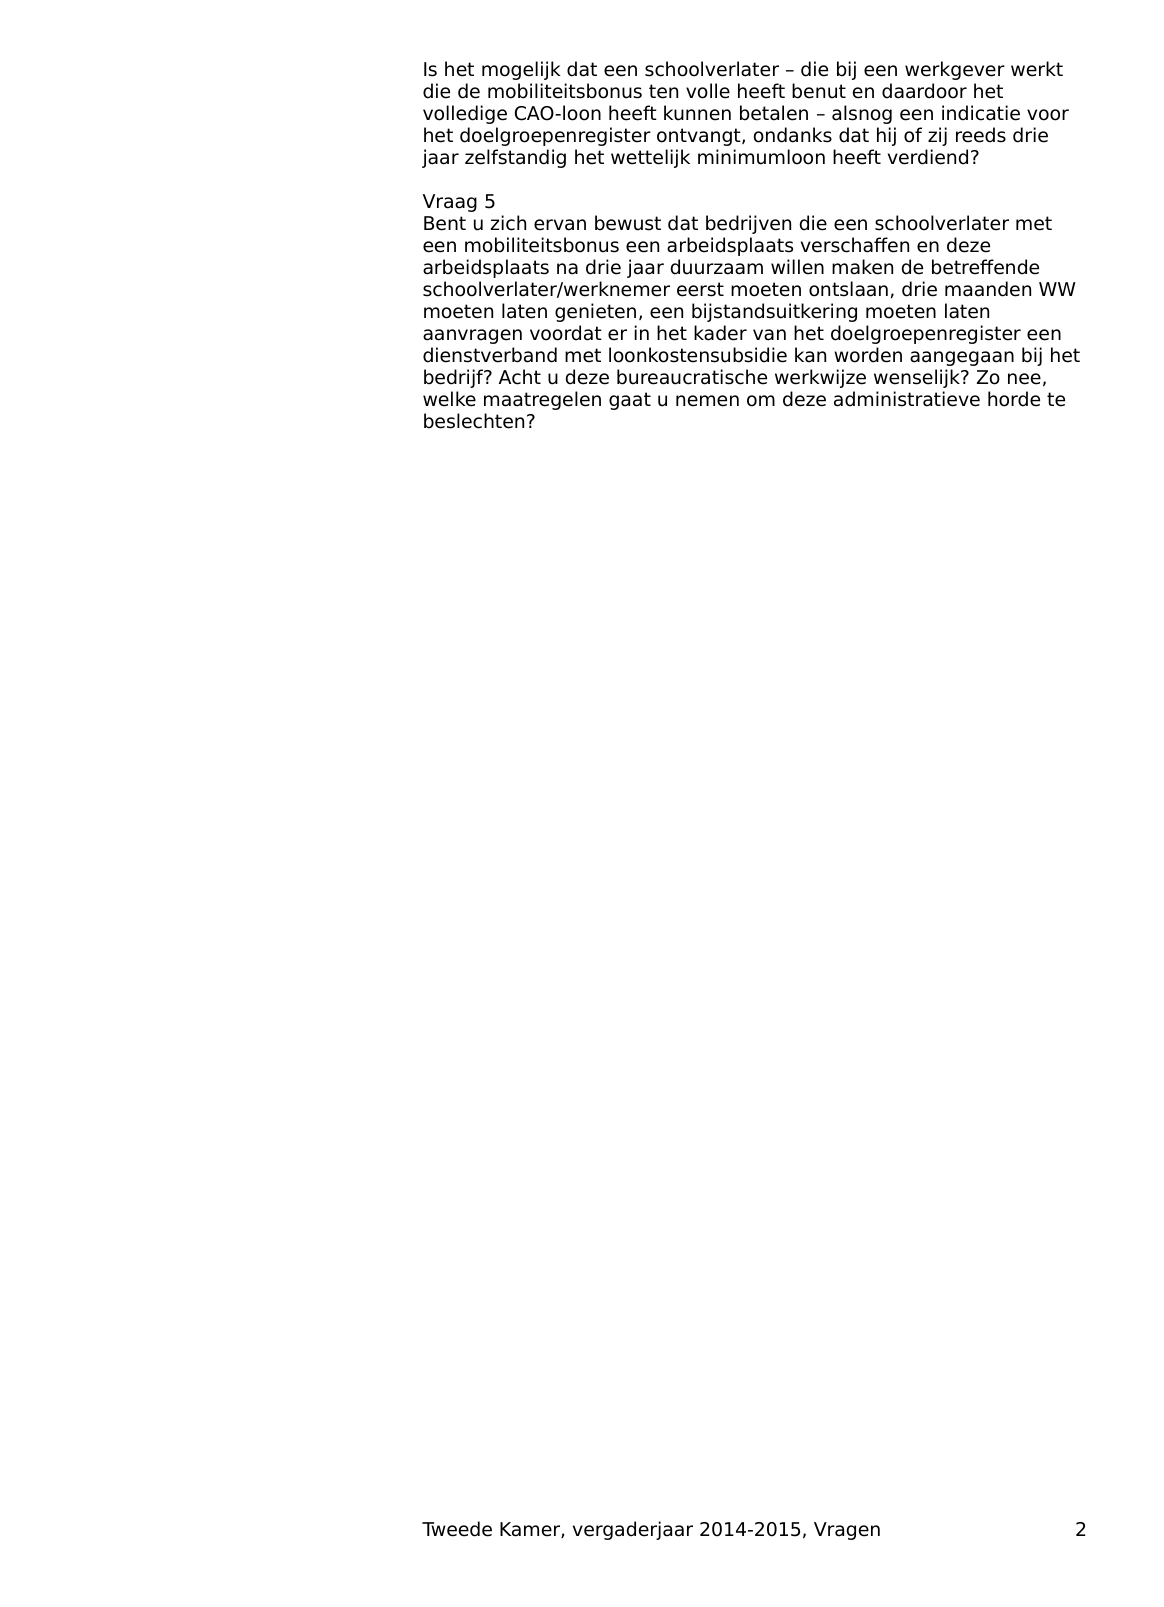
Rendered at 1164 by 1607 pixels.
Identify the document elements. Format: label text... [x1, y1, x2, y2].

text Vraag 5 [422, 191, 1087, 213]
text Bent u zich ervan bewust dat bedrijven die een schoolverlater met een mobiliteitsbonus een arbeidsplaats verschaffen en deze arbeidsplaats na drie jaar duurzaam willen maken de betreffende schoolverlater/werknemer eerst moeten ontslaan, drie maanden WW moeten laten genieten, een bijstandsuitkering moeten laten aanvragen voordat er in het kader van het doelgroepenregister een dienstverband met loonkostensubsidie kan worden aangegaan bij het bedrijf? Acht u deze bureaucratische werkwijze wenselijk? Zo nee, welke maatregelen gaat u nemen om deze administratieve horde te beslechten? [422, 213, 1087, 433]
text Is het mogelijk dat een schoolverlater – die bij een werkgever werkt die de mobiliteitsbonus ten volle heeft benut en daardoor het volledige CAO-loon heeft kunnen betalen – alsnog een indicatie voor het doelgroepenregister ontvangt, ondanks dat hij of zij reeds drie jaar zelfstandig het wettelijk minimumloon heeft verdiend? [422, 59, 1087, 169]
